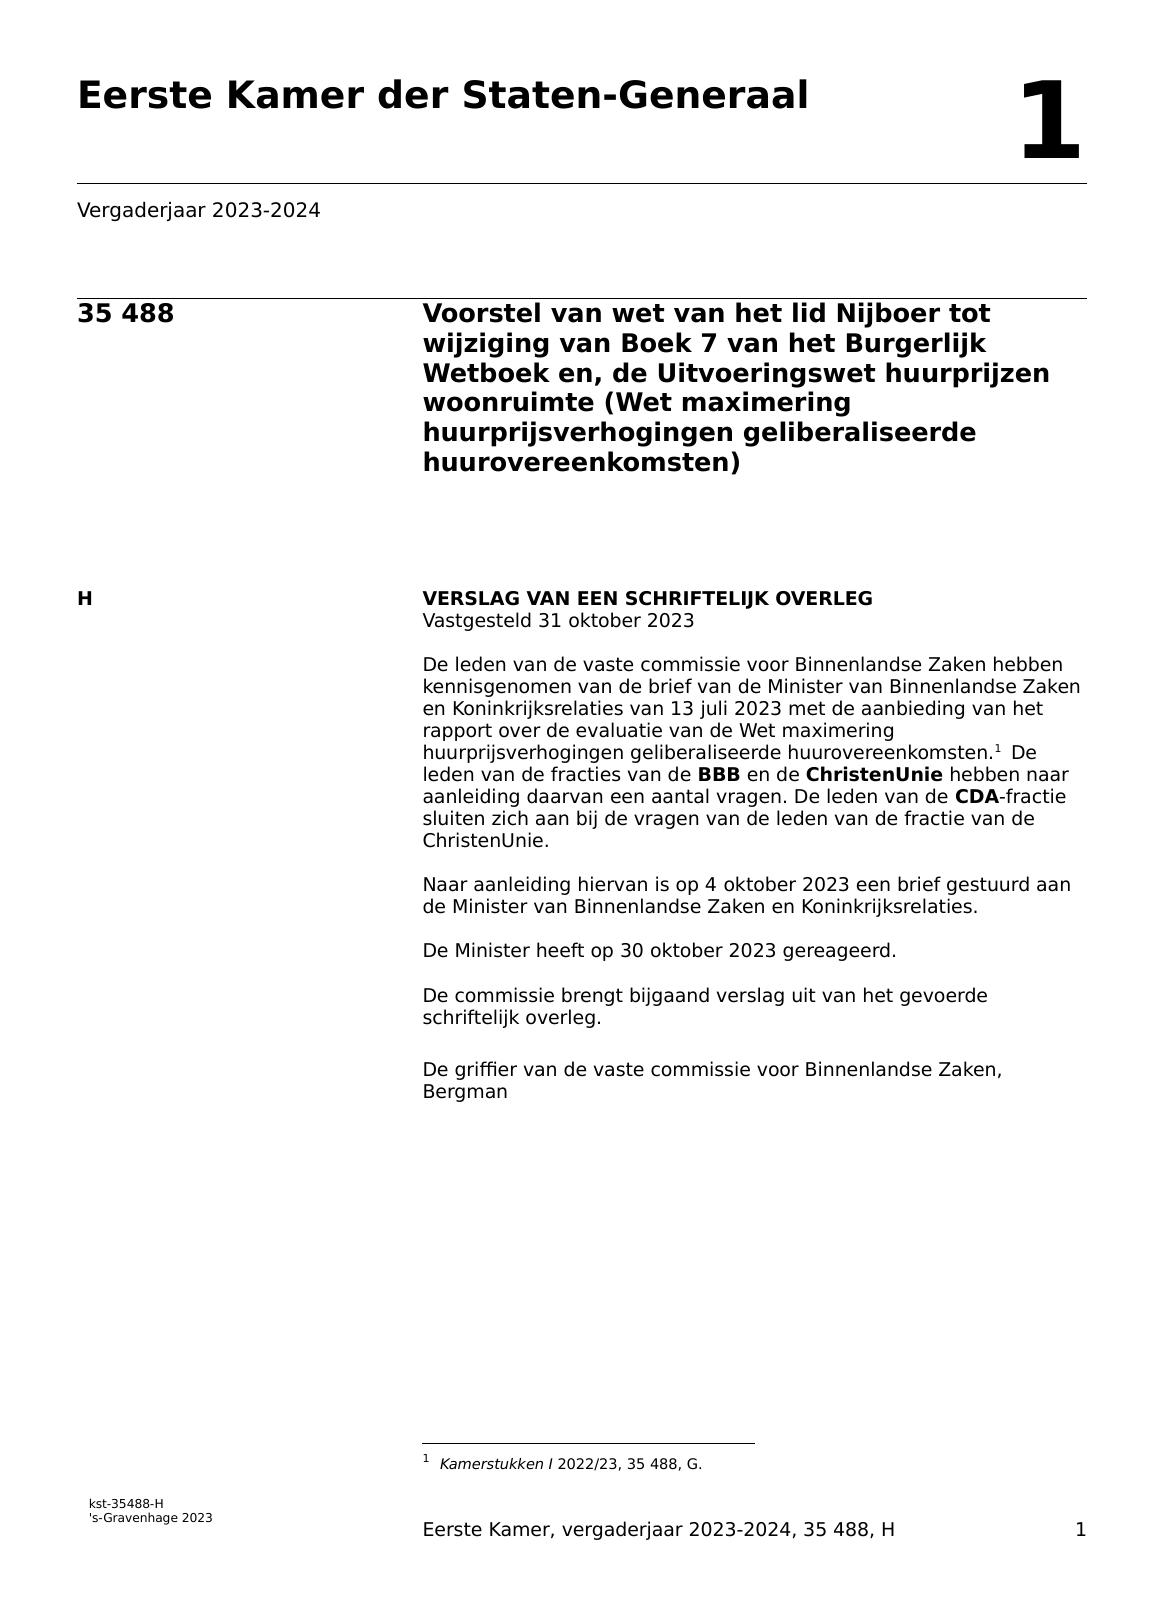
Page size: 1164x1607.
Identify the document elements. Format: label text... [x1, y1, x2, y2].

text De Minister heeft op 30 oktober 2023 gereageerd. [422, 940, 1087, 962]
table_header 1 [886, 59, 1087, 183]
table_cell Vergaderjaar 2023-2024 [77, 184, 1087, 298]
text Kamerstukken I 2022/23, 35 488, G. [422, 1452, 1087, 1474]
subtitle 35 488 Voorstel van wet van het lid Nijboer tot wijziging van Boek 7 van het Burgerlijk Wetboek en, de Uitvoeringswet huurprijzen woonruimte (Wet maximering huurprijsverhogingen geliberaliseerde huurovereenkomsten) [77, 299, 1087, 477]
text Naar aanleiding hiervan is op 4 oktober 2023 een brief gestuurd aan de Minister van Binnenlandse Zaken en Koninkrijksrelaties. [422, 874, 1087, 918]
subtitle H VERSLAG VAN EEN SCHRIFTELIJK OVERLEG [77, 588, 1087, 610]
text kst-35488-H [88, 1497, 323, 1511]
text Vastgesteld 31 oktober 2023 [422, 610, 1087, 632]
text 's-Gravenhage 2023 [88, 1511, 323, 1525]
table_header Eerste Kamer der Staten-Generaal [77, 59, 886, 183]
text De griffier van de vaste commissie voor Binnenlandse Zaken, Bergman [422, 1058, 1087, 1102]
text De commissie brengt bijgaand verslag uit van het gevoerde schriftelijk overleg. [422, 984, 1087, 1028]
text De leden van de vaste commissie voor Binnenlandse Zaken hebben kennisgenomen van de brief van de Minister van Binnenlandse Zaken en Koninkrijksrelaties van 13 juli 2023 met de aanbieding van het rapport over de evaluatie van de Wet maximering huurprijsverhogingen geliberaliseerde huurovereenkomsten. De leden van de fracties van de BBB en de ChristenUnie hebben naar aanleiding daarvan een aantal vragen. De leden van de CDA-fractie sluiten zich aan bij de vragen van de leden van de fractie van de ChristenUnie. [422, 654, 1087, 852]
